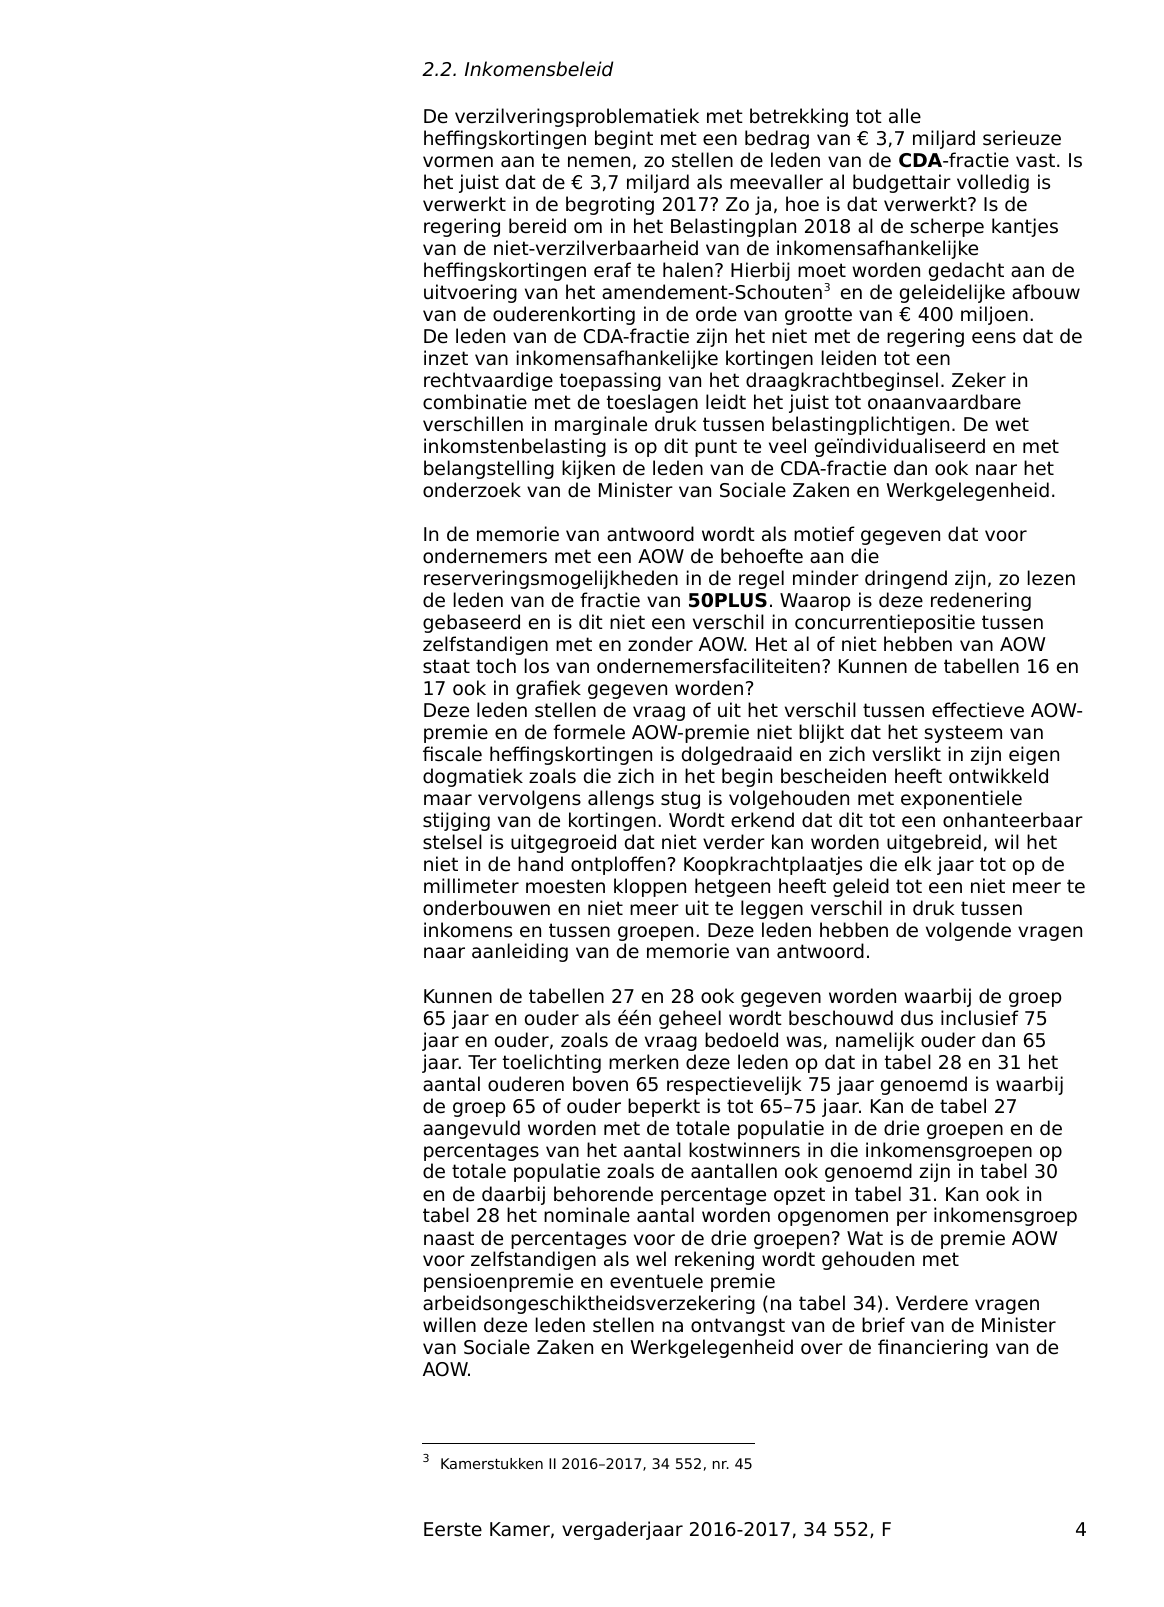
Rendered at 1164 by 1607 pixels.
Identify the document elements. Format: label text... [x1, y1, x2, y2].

text De leden van de CDA-fractie zijn het niet met de regering eens dat de inzet van inkomensafhankelijke kortingen leiden tot een rechtvaardige toepassing van het draagkrachtbeginsel. Zeker in combinatie met de toeslagen leidt het juist tot onaanvaardbare verschillen in marginale druk tussen belastingplichtigen. De wet inkomstenbelasting is op dit punt te veel geïndividualiseerd en met belangstelling kijken de leden van de CDA-fractie dan ook naar het onderzoek van de Minister van Sociale Zaken en Werkgelegenheid. [422, 326, 1087, 502]
subtitle 2.2. Inkomensbeleid [422, 59, 1087, 81]
text Deze leden stellen de vraag of uit het verschil tussen effectieve AOW-premie en de formele AOW-premie niet blijkt dat het systeem van fiscale heffingskortingen is dolgedraaid en zich verslikt in zijn eigen dogmatiek zoals die zich in het begin bescheiden heeft ontwikkeld maar vervolgens allengs stug is volgehouden met exponentiele stijging van de kortingen. Wordt erkend dat dit tot een onhanteerbaar stelsel is uitgegroeid dat niet verder kan worden uitgebreid, wil het niet in de hand ontploffen? Koopkrachtplaatjes die elk jaar tot op de millimeter moesten kloppen hetgeen heeft geleid tot een niet meer te onderbouwen en niet meer uit te leggen verschil in druk tussen inkomens en tussen groepen. Deze leden hebben de volgende vragen naar aanleiding van de memorie van antwoord. [422, 700, 1087, 963]
text Kunnen de tabellen 27 en 28 ook gegeven worden waarbij de groep 65 jaar en ouder als één geheel wordt beschouwd dus inclusief 75 jaar en ouder, zoals de vraag bedoeld was, namelijk ouder dan 65 jaar. Ter toelichting merken deze leden op dat in tabel 28 en 31 het aantal ouderen boven 65 respectievelijk 75 jaar genoemd is waarbij de groep 65 of ouder beperkt is tot 65–75 jaar. Kan de tabel 27 aangevuld worden met de totale populatie in de drie groepen en de percentages van het aantal kostwinners in die inkomensgroepen op de totale populatie zoals de aantallen ook genoemd zijn in tabel 30 en de daarbij behorende percentage opzet in tabel 31. Kan ook in tabel 28 het nominale aantal worden opgenomen per inkomensgroep naast de percentages voor de drie groepen? Wat is de premie AOW voor zelfstandigen als wel rekening wordt gehouden met pensioenpremie en eventuele premie arbeidsongeschiktheidsverzekering (na tabel 34). Verdere vragen willen deze leden stellen na ontvangst van de brief van de Minister van Sociale Zaken en Werkgelegenheid over de financiering van de AOW. [422, 986, 1087, 1381]
text Kamerstukken II 2016–2017, 34 552, nr. 45 [422, 1452, 1087, 1474]
text De verzilveringsproblematiek met betrekking tot alle heffingskortingen begint met een bedrag van € 3,7 miljard serieuze vormen aan te nemen, zo stellen de leden van de CDA-fractie vast. Is het juist dat de € 3,7 miljard als meevaller al budgettair volledig is verwerkt in de begroting 2017? Zo ja, hoe is dat verwerkt? Is de regering bereid om in het Belastingplan 2018 al de scherpe kantjes van de niet-verzilverbaarheid van de inkomensafhankelijke heffingskortingen eraf te halen? Hierbij moet worden gedacht aan de uitvoering van het amendement-Schouten en de geleidelijke afbouw van de ouderenkorting in de orde van grootte van € 400 miljoen. [422, 106, 1087, 326]
text In de memorie van antwoord wordt als motief gegeven dat voor ondernemers met een AOW de behoefte aan die reserveringsmogelijkheden in de regel minder dringend zijn, zo lezen de leden van de fractie van 50PLUS. Waarop is deze redenering gebaseerd en is dit niet een verschil in concurrentiepositie tussen zelfstandigen met en zonder AOW. Het al of niet hebben van AOW staat toch los van ondernemersfaciliteiten? Kunnen de tabellen 16 en 17 ook in grafiek gegeven worden? [422, 524, 1087, 700]
